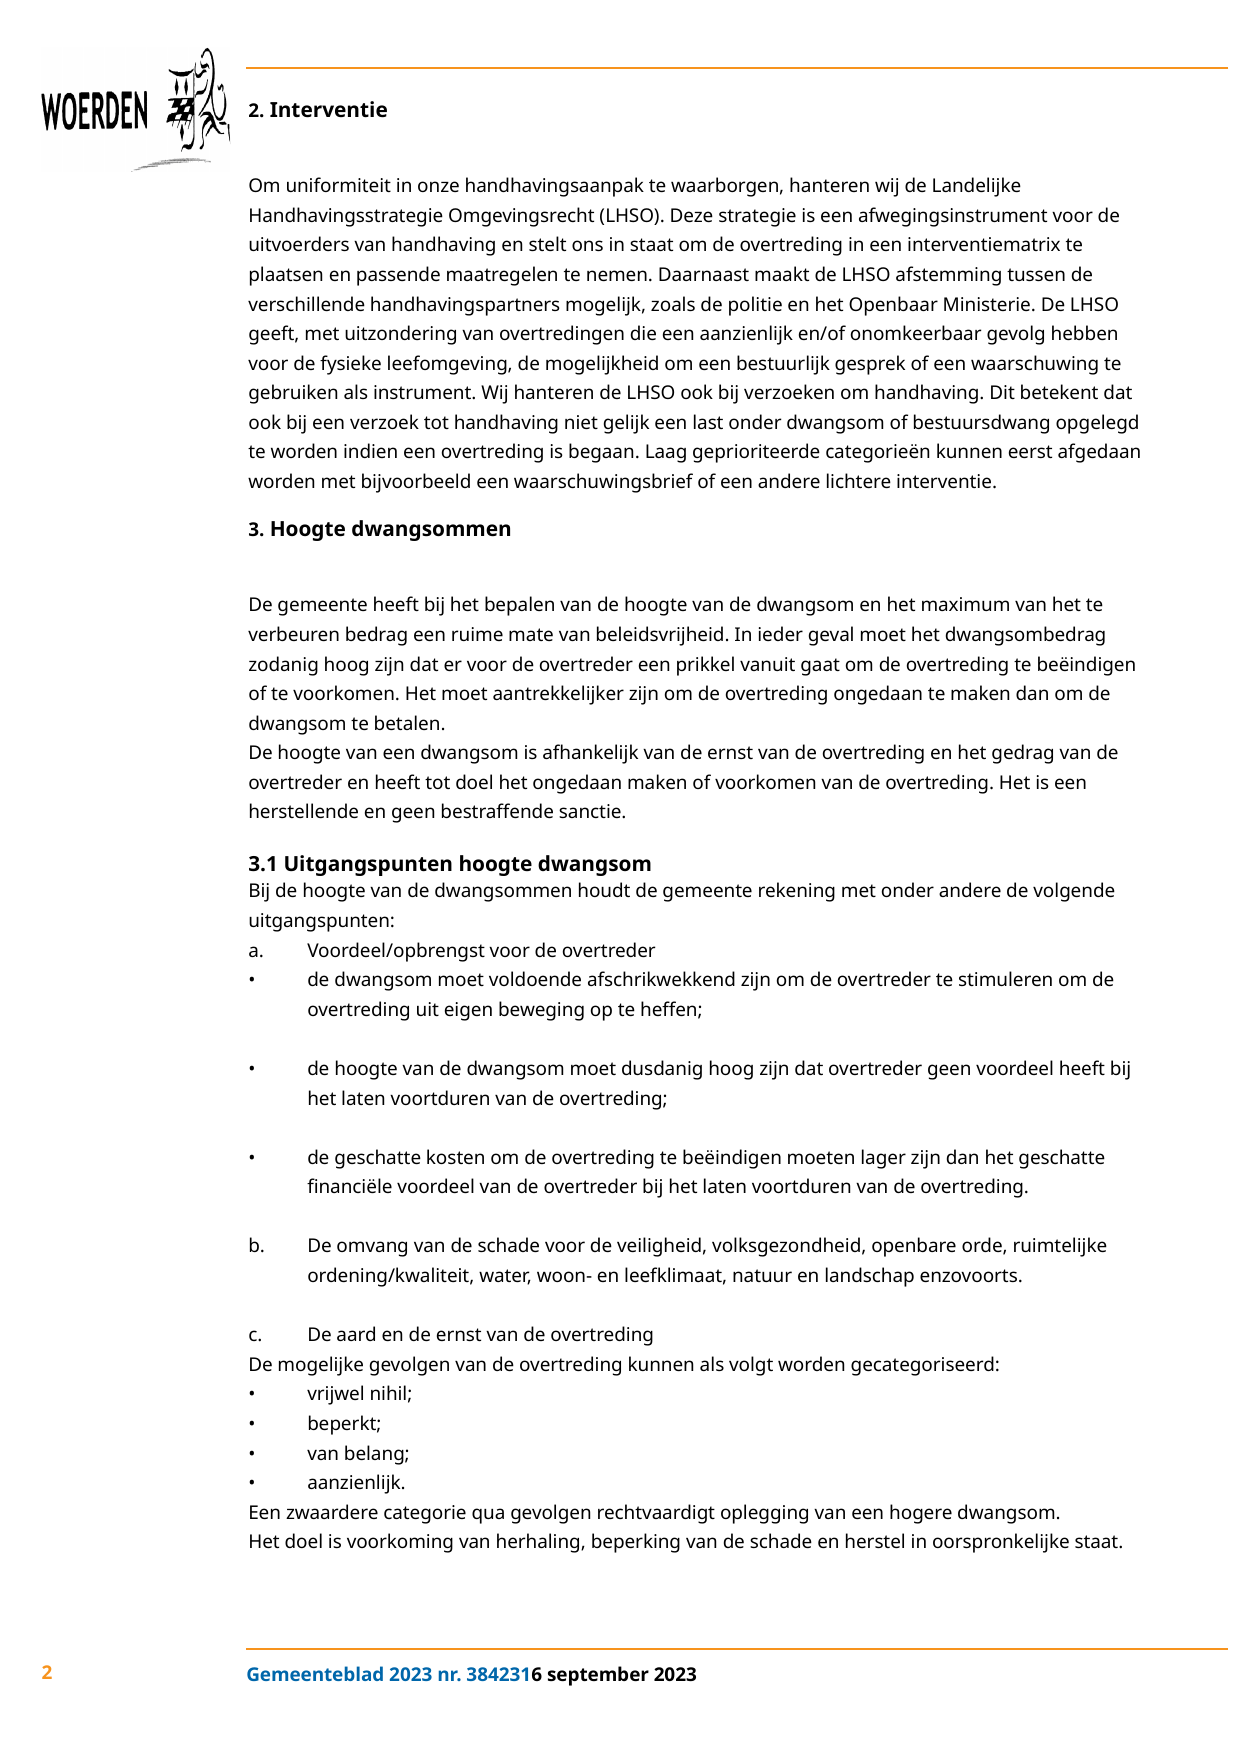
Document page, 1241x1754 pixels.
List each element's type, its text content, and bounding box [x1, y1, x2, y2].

text 3.1 Uitgangspunten hoogte dwangsom [248, 849, 1152, 878]
list beperkt; [248, 1410, 1152, 1436]
list van belang; [248, 1440, 1152, 1465]
text De hoogte van een dwangsom is afhankelijk van de ernst van de overtreding en het gedrag van de overtreder en heeft tot doel het ongedaan maken of voorkomen van de overtreding. Het is een herstellende en geen bestraffende sanctie. [248, 739, 1152, 824]
list Voordeel/opbrengst voor de overtreder [248, 937, 1152, 962]
text 3. Hoogte dwangsommen [248, 514, 1152, 542]
list vrijwel nihil; [248, 1381, 1152, 1406]
text Bij de hoogte van de dwangsommen houdt de gemeente rekening met onder andere de volgende uitgangspunten: [248, 878, 1152, 933]
text De gemeente heeft bij het bepalen van de hoogte van de dwangsom en het maximum van het te verbeuren bedrag een ruime mate van beleidsvrijheid. In ieder geval moet het dwangsombedrag zodanig hoog zijn dat er voor de overtreder een prikkel vanuit gaat om de overtreding te beëindigen of te voorkomen. Het moet aantrekkelijker zijn om de overtreding ongedaan te maken dan om de dwangsom te betalen. [248, 592, 1152, 736]
text Om uniformiteit in onze handhavingsaanpak te waarborgen, hanteren wij de Landelijke Handhavingsstrategie Omgevingsrecht (LHSO). Deze strategie is een afwegingsinstrument voor de uitvoerders van handhaving en stelt ons in staat om de overtreding in een interventiematrix te plaatsen en passende maatregelen te nemen. Daarnaast maakt de LHSO afstemming tussen de verschillende handhavingspartners mogelijk, zoals de politie en het Openbaar Ministerie. De LHSO geeft, met uitzondering van overtredingen die een aanzienlijk en/of onomkeerbaar gevolg hebben voor de fysieke leefomgeving, de mogelijkheid om een bestuurlijk gesprek of een waarschuwing te gebruiken als instrument. Wij hanteren de LHSO ook bij verzoeken om handhaving. Dit betekent dat ook bij een verzoek tot handhaving niet gelijk een last onder dwangsom of bestuursdwang opgelegd te worden indien een overtreding is begaan. Laag geprioriteerde categorieën kunnen eerst afgedaan worden met bijvoorbeeld een waarschuwingsbrief of een andere lichtere interventie. [248, 172, 1152, 494]
list de geschatte kosten om de overtreding te beëindigen moeten lager zijn dan het geschatte financiële voordeel van de overtreder bij het laten voortduren van de overtreding. [248, 1144, 1152, 1199]
list De aard en de ernst van de overtreding [248, 1321, 1152, 1347]
list De omvang van de schade voor de veiligheid, volksgezondheid, openbare orde, ruimtelijke ordening/kwaliteit, water, woon- en leefklimaat, natuur en landschap enzovoorts. [248, 1233, 1152, 1288]
list aanzienlijk. [248, 1469, 1152, 1495]
text Een zwaardere categorie qua gevolgen rechtvaardigt oplegging van een hogere dwangsom. [248, 1499, 1152, 1524]
text Het doel is voorkoming van herhaling, beperking van de schade en herstel in oorspronkelijke staat. [248, 1528, 1152, 1554]
list de hoogte van de dwangsom moet dusdanig hoog zijn dat overtreder geen voordeel heeft bij het laten voortduren van de overtreding; [248, 1055, 1152, 1110]
list de dwangsom moet voldoende afschrikwekkend zijn om de overtreder te stimuleren om de overtreding uit eigen beweging op te heffen; [248, 966, 1152, 1022]
text De mogelijke gevolgen van de overtreding kunnen als volgt worden gecategoriseerd: [248, 1351, 1152, 1377]
text 2. Interventie [248, 95, 1152, 123]
picture [41, 47, 231, 172]
